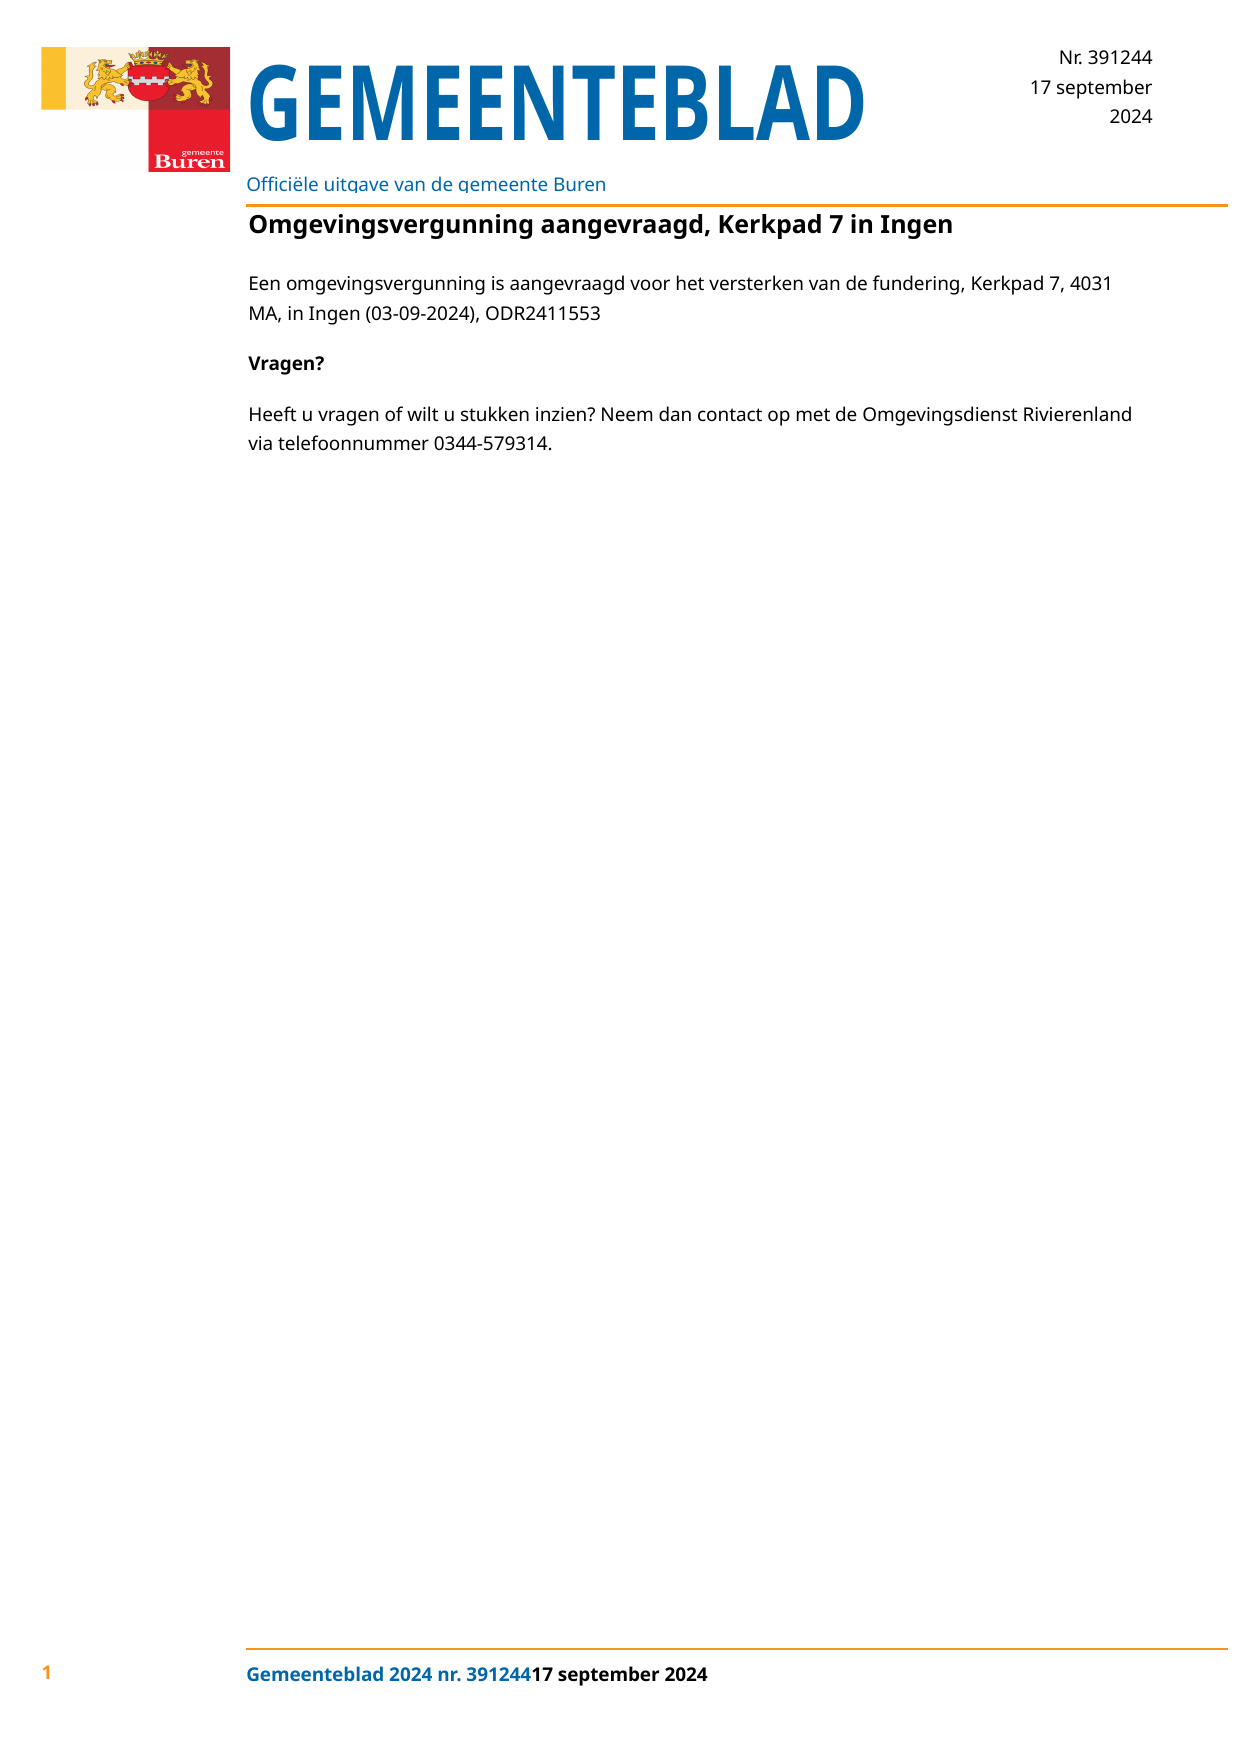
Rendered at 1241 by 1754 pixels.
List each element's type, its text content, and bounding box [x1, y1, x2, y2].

text Omgevingsvergunning aangevraagd, Kerkpad 7 in Ingen [248, 207, 1152, 241]
text Een omgevingsvergunning is aangevraagd voor het versterken van de fundering, Kerkpad 7, 4031 MA, in Ingen (03-09-2024), ODR2411553 [248, 270, 1152, 326]
text Vragen? [248, 350, 1152, 376]
text Heeft u vragen of wilt u stukken inzien? Neem dan contact op met de Omgevingsdienst Rivierenland via telefoonnummer 0344-579314. [248, 401, 1152, 456]
picture [41, 47, 231, 172]
